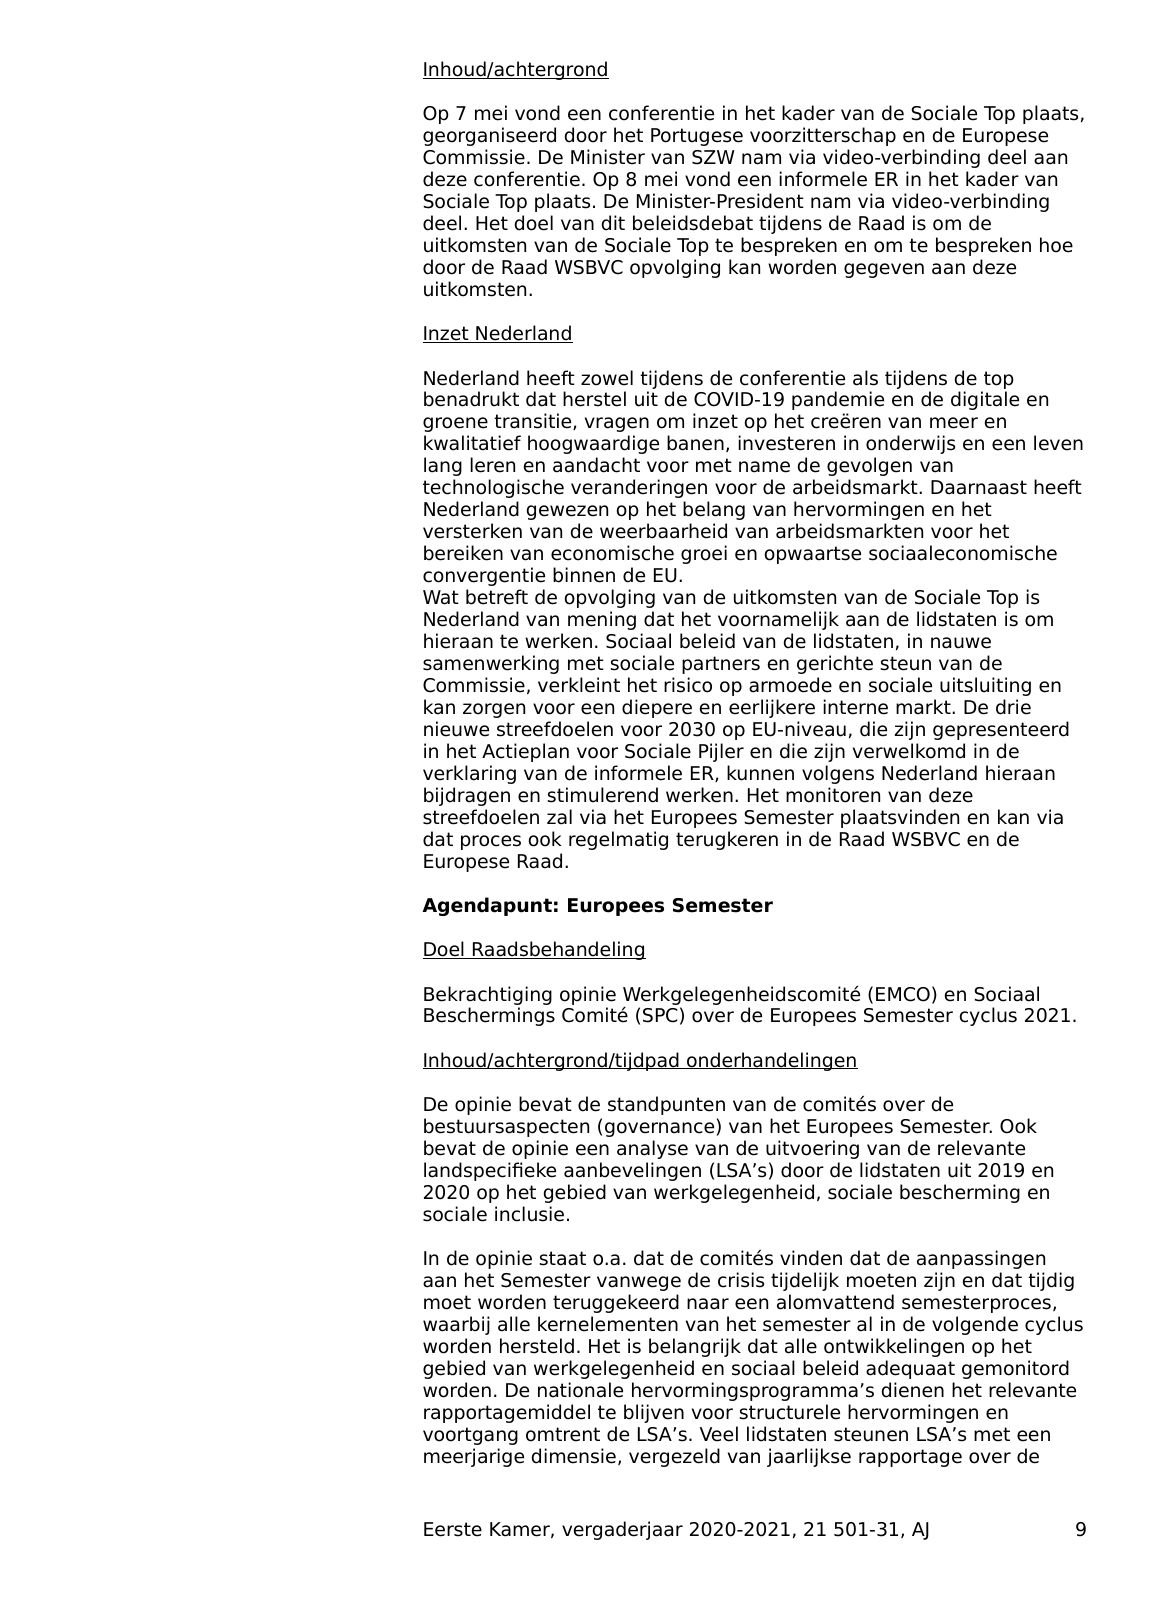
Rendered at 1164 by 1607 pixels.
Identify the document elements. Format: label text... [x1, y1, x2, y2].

text De opinie bevat de standpunten van de comités over de bestuursaspecten (governance) van het Europees Semester. Ook bevat de opinie een analyse van de uitvoering van de relevante landspecifieke aanbevelingen (LSA’s) door de lidstaten uit 2019 en 2020 op het gebied van werkgelegenheid, sociale bescherming en sociale inclusie. [422, 1094, 1087, 1226]
subtitle Inhoud/achtergrond [422, 59, 1087, 81]
subtitle Agendapunt: Europees Semester [422, 895, 1087, 917]
subtitle Doel Raadsbehandeling [422, 939, 1087, 961]
text Nederland heeft zowel tijdens de conferentie als tijdens de top benadrukt dat herstel uit de COVID-19 pandemie en de digitale en groene transitie, vragen om inzet op het creëren van meer en kwalitatief hoogwaardige banen, investeren in onderwijs en een leven lang leren en aandacht voor met name de gevolgen van technologische veranderingen voor de arbeidsmarkt. Daarnaast heeft Nederland gewezen op het belang van hervormingen en het versterken van de weerbaarheid van arbeidsmarkten voor het bereiken van economische groei en opwaartse sociaaleconomische convergentie binnen de EU. [422, 367, 1087, 587]
subtitle Inhoud/achtergrond/tijdpad onderhandelingen [422, 1049, 1087, 1072]
text In de opinie staat o.a. dat de comités vinden dat de aanpassingen aan het Semester vanwege de crisis tijdelijk moeten zijn en dat tijdig moet worden teruggekeerd naar een alomvattend semesterproces, waarbij alle kernelementen van het semester al in de volgende cyclus worden hersteld. Het is belangrijk dat alle ontwikkelingen op het gebied van werkgelegenheid en sociaal beleid adequaat gemonitord worden. De nationale hervormingsprogramma’s dienen het relevante rapportagemiddel te blijven voor structurele hervormingen en voortgang omtrent de LSA’s. Veel lidstaten steunen LSA’s met een meerjarige dimensie, vergezeld van jaarlijkse rapportage over de [422, 1248, 1087, 1468]
text Op 7 mei vond een conferentie in het kader van de Sociale Top plaats, georganiseerd door het Portugese voorzitterschap en de Europese Commissie. De Minister van SZW nam via video-verbinding deel aan deze conferentie. Op 8 mei vond een informele ER in het kader van Sociale Top plaats. De Minister-President nam via video-verbinding deel. Het doel van dit beleidsdebat tijdens de Raad is om de uitkomsten van de Sociale Top te bespreken en om te bespreken hoe door de Raad WSBVC opvolging kan worden gegeven aan deze uitkomsten. [422, 103, 1087, 301]
subtitle Inzet Nederland [422, 323, 1087, 345]
text Bekrachtiging opinie Werkgelegenheidscomité (EMCO) en Sociaal Beschermings Comité (SPC) over de Europees Semester cyclus 2021. [422, 983, 1087, 1027]
text Wat betreft de opvolging van de uitkomsten van de Sociale Top is Nederland van mening dat het voornamelijk aan de lidstaten is om hieraan te werken. Sociaal beleid van de lidstaten, in nauwe samenwerking met sociale partners en gerichte steun van de Commissie, verkleint het risico op armoede en sociale uitsluiting en kan zorgen voor een diepere en eerlijkere interne markt. De drie nieuwe streefdoelen voor 2030 op EU-niveau, die zijn gepresenteerd in het Actieplan voor Sociale Pijler en die zijn verwelkomd in de verklaring van de informele ER, kunnen volgens Nederland hieraan bijdragen en stimulerend werken. Het monitoren van deze streefdoelen zal via het Europees Semester plaatsvinden en kan via dat proces ook regelmatig terugkeren in de Raad WSBVC en de Europese Raad. [422, 587, 1087, 873]
